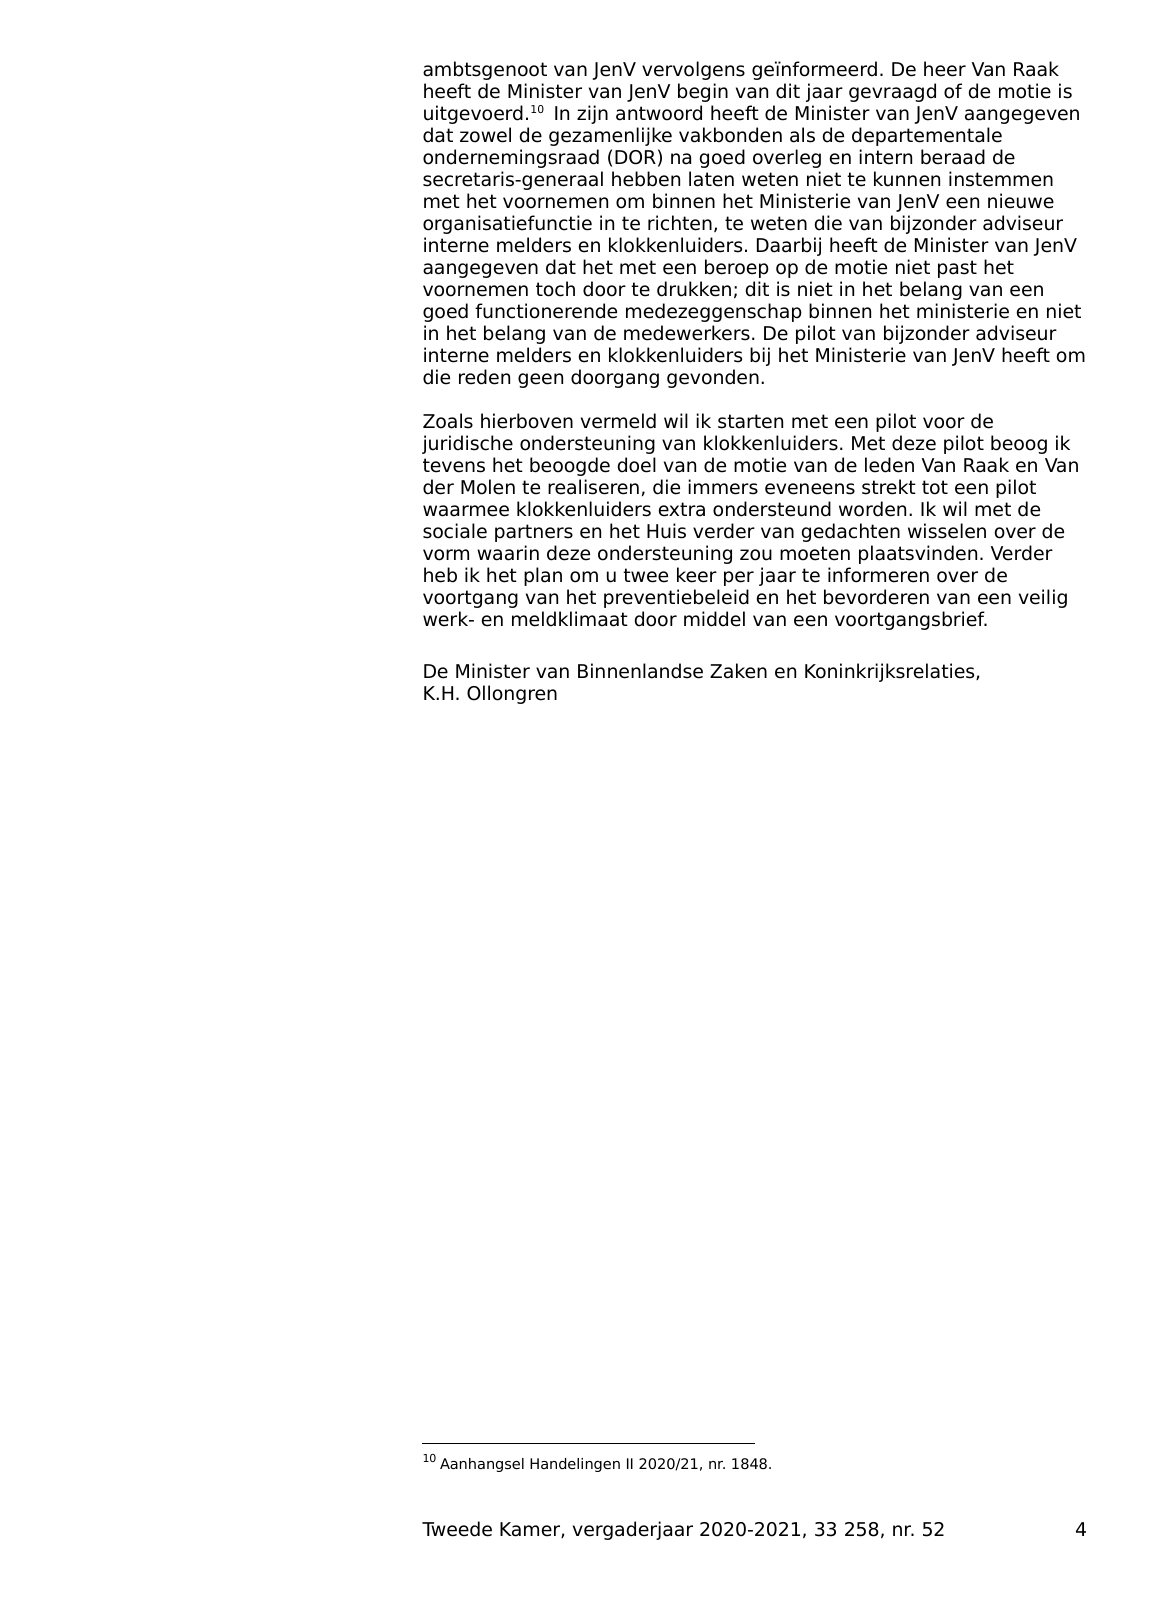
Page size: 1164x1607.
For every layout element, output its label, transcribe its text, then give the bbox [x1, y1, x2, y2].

text De Minister van Binnenlandse Zaken en Koninkrijksrelaties, K.H. Ollongren [422, 661, 1087, 705]
text Zoals hierboven vermeld wil ik starten met een pilot voor de juridische ondersteuning van klokkenluiders. Met deze pilot beoog ik tevens het beoogde doel van de motie van de leden Van Raak en Van der Molen te realiseren, die immers eveneens strekt tot een pilot waarmee klokkenluiders extra ondersteund worden. Ik wil met de sociale partners en het Huis verder van gedachten wisselen over de vorm waarin deze ondersteuning zou moeten plaatsvinden. Verder heb ik het plan om u twee keer per jaar te informeren over de voortgang van het preventiebeleid en het bevorderen van een veilig werk- en meldklimaat door middel van een voortgangsbrief. [422, 411, 1087, 631]
text Aanhangsel Handelingen II 2020/21, nr. 1848. [422, 1452, 1087, 1474]
text ambtsgenoot van JenV vervolgens geïnformeerd. De heer Van Raak heeft de Minister van JenV begin van dit jaar gevraagd of de motie is uitgevoerd. In zijn antwoord heeft de Minister van JenV aangegeven dat zowel de gezamenlijke vakbonden als de departementale ondernemingsraad (DOR) na goed overleg en intern beraad de secretaris-generaal hebben laten weten niet te kunnen instemmen met het voornemen om binnen het Ministerie van JenV een nieuwe organisatiefunctie in te richten, te weten die van bijzonder adviseur interne melders en klokkenluiders. Daarbij heeft de Minister van JenV aangegeven dat het met een beroep op de motie niet past het voornemen toch door te drukken; dit is niet in het belang van een goed functionerende medezeggenschap binnen het ministerie en niet in het belang van de medewerkers. De pilot van bijzonder adviseur interne melders en klokkenluiders bij het Ministerie van JenV heeft om die reden geen doorgang gevonden. [422, 59, 1087, 389]
